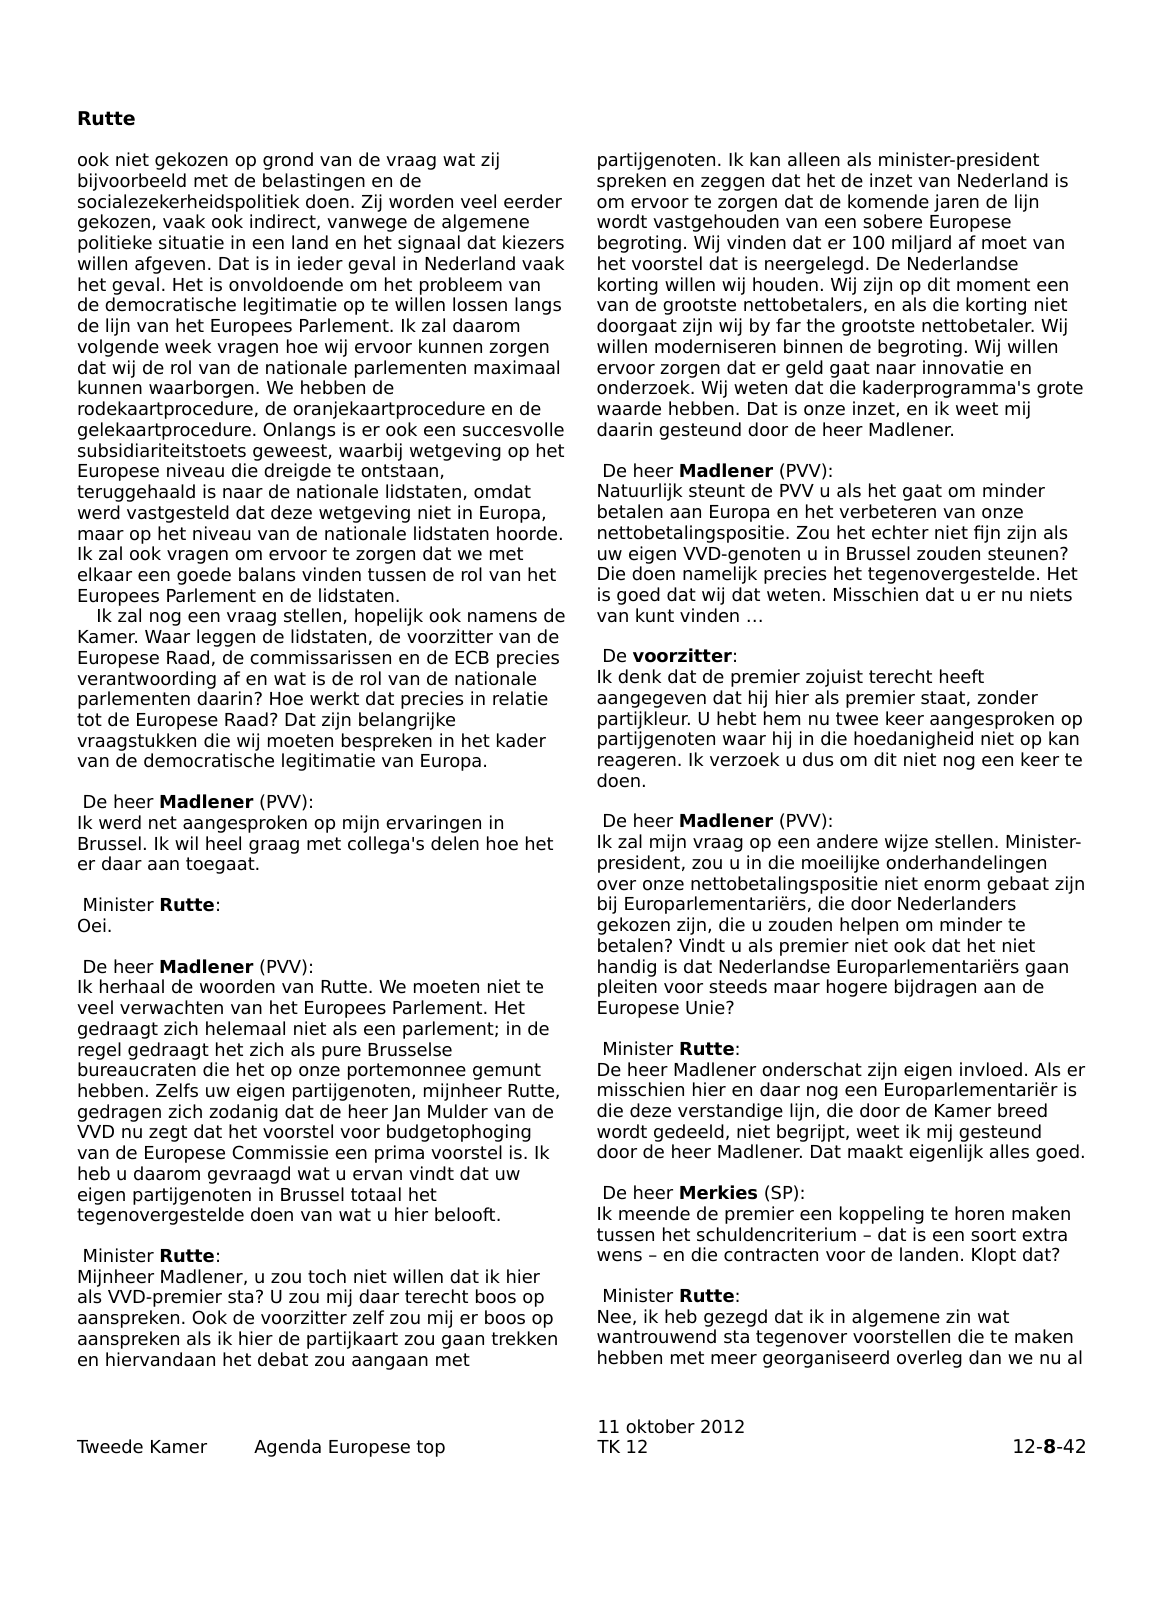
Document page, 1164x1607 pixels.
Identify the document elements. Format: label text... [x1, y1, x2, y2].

text Ik meende de premier een koppeling te horen maken tussen het schuldencriterium – dat is een soort extra wens – en die contracten voor de landen. Klopt dat? [596, 1204, 1087, 1266]
text Minister Rutte: [77, 895, 567, 916]
text De heer Madlener (PVV): [77, 956, 567, 977]
text De heer Madlener (PVV): [596, 811, 1087, 832]
text Natuurlijk steunt de PVV u als het gaat om minder betalen aan Europa en het verbeteren van onze nettobetalingspositie. Zou het echter niet fijn zijn als uw eigen VVD-genoten u in Brussel zouden steunen? Die doen namelijk precies het tegenovergestelde. Het is goed dat wij dat weten. Misschien dat u er nu niets van kunt vinden … [596, 481, 1087, 626]
text Ik zal nog een vraag stellen, hopelijk ook namens de Kamer. Waar leggen de lidstaten, de voorzitter van de Europese Raad, de commissarissen en de ECB precies verantwoording af en wat is de rol van de nationale parlementen daarin? Hoe werkt dat precies in relatie tot de Europese Raad? Dat zijn belangrijke vraagstukken die wij moeten bespreken in het kader van de democratische legitimatie van Europa. [77, 606, 567, 772]
text Oei. [77, 916, 567, 936]
text De heer Merkies (SP): [596, 1183, 1087, 1204]
text Ik denk dat de premier zojuist terecht heeft aangegeven dat hij hier als premier staat, zonder partijkleur. U hebt hem nu twee keer aangesproken op partijgenoten waar hij in die hoedanigheid niet op kan reageren. Ik verzoek u dus om dit niet nog een keer te doen. [596, 667, 1087, 791]
text Ik herhaal de woorden van Rutte. We moeten niet te veel verwachten van het Europees Parlement. Het gedraagt zich helemaal niet als een parlement; in de regel gedraagt het zich als pure Brusselse bureaucraten die het op onze portemonnee gemunt hebben. Zelfs uw eigen partijgenoten, mijnheer Rutte, gedragen zich zodanig dat de heer Jan Mulder van de VVD nu zegt dat het voorstel voor budgetophoging van de Europese Commissie een prima voorstel is. Ik heb u daarom gevraagd wat u ervan vindt dat uw eigen partijgenoten in Brussel totaal het tegenovergestelde doen van wat u hier belooft. [77, 977, 567, 1226]
text ook niet gekozen op grond van de vraag wat zij bijvoorbeeld met de belastingen en de socialezekerheidspolitiek doen. Zij worden veel eerder gekozen, vaak ook indirect, vanwege de algemene politieke situatie in een land en het signaal dat kiezers willen afgeven. Dat is in ieder geval in Nederland vaak het geval. Het is onvoldoende om het probleem van de democratische legitimatie op te willen lossen langs de lijn van het Europees Parlement. Ik zal daarom volgende week vragen hoe wij ervoor kunnen zorgen dat wij de rol van de nationale parlementen maximaal kunnen waarborgen. We hebben de rodekaartprocedure, de oranjekaartprocedure en de gelekaartprocedure. Onlangs is er ook een succesvolle subsidiariteitstoets geweest, waarbij wetgeving op het Europese niveau die dreigde te ontstaan, teruggehaald is naar de nationale lidstaten, omdat werd vastgesteld dat deze wetgeving niet in Europa, maar op het niveau van de nationale lidstaten hoorde. Ik zal ook vragen om ervoor te zorgen dat we met elkaar een goede balans vinden tussen de rol van het Europees Parlement en de lidstaten. [77, 150, 567, 606]
text Ik zal mijn vraag op een andere wijze stellen. Minister-president, zou u in die moeilijke onderhandelingen over onze nettobetalingspositie niet enorm gebaat zijn bij Europarlementariërs, die door Nederlanders gekozen zijn, die u zouden helpen om minder te betalen? Vindt u als premier niet ook dat het niet handig is dat Nederlandse Europarlementariërs gaan pleiten voor steeds maar hogere bijdragen aan de Europese Unie? [596, 832, 1087, 1019]
text Minister Rutte: [596, 1039, 1087, 1059]
text Nee, ik heb gezegd dat ik in algemene zin wat wantrouwend sta tegenover voorstellen die te maken hebben met meer georganiseerd overleg dan we nu al [596, 1307, 1087, 1369]
text Ik werd net aangesproken op mijn ervaringen in Brussel. Ik wil heel graag met collega's delen hoe het er daar aan toegaat. [77, 813, 567, 875]
text partijgenoten. Ik kan alleen als minister-president spreken en zeggen dat het de inzet van Nederland is om ervoor te zorgen dat de komende jaren de lijn wordt vastgehouden van een sobere Europese begroting. Wij vinden dat er 100 miljard af moet van het voorstel dat is neergelegd. De Nederlandse korting willen wij houden. Wij zijn op dit moment een van de grootste nettobetalers, en als die korting niet doorgaat zijn wij by far the grootste nettobetaler. Wij willen moderniseren binnen de begroting. Wij willen ervoor zorgen dat er geld gaat naar innovatie en onderzoek. Wij weten dat die kaderprogramma's grote waarde hebben. Dat is onze inzet, en ik weet mij daarin gesteund door de heer Madlener. [596, 150, 1087, 440]
text Minister Rutte: [77, 1246, 567, 1267]
text De heer Madlener onderschat zijn eigen invloed. Als er misschien hier en daar nog een Europarlementariër is die deze verstandige lijn, die door de Kamer breed wordt gedeeld, niet begrijpt, weet ik mij gesteund door de heer Madlener. Dat maakt eigenlijk alles goed. [596, 1059, 1087, 1163]
text De heer Madlener (PVV): [596, 460, 1087, 481]
text De voorzitter: [596, 646, 1087, 667]
text De heer Madlener (PVV): [77, 792, 567, 813]
text Minister Rutte: [596, 1286, 1087, 1307]
text Mijnheer Madlener, u zou toch niet willen dat ik hier als VVD-premier sta? U zou mij daar terecht boos op aanspreken. Ook de voorzitter zelf zou mij er boos op aanspreken als ik hier de partijkaart zou gaan trekken en hiervandaan het debat zou aangaan met [77, 1267, 567, 1370]
